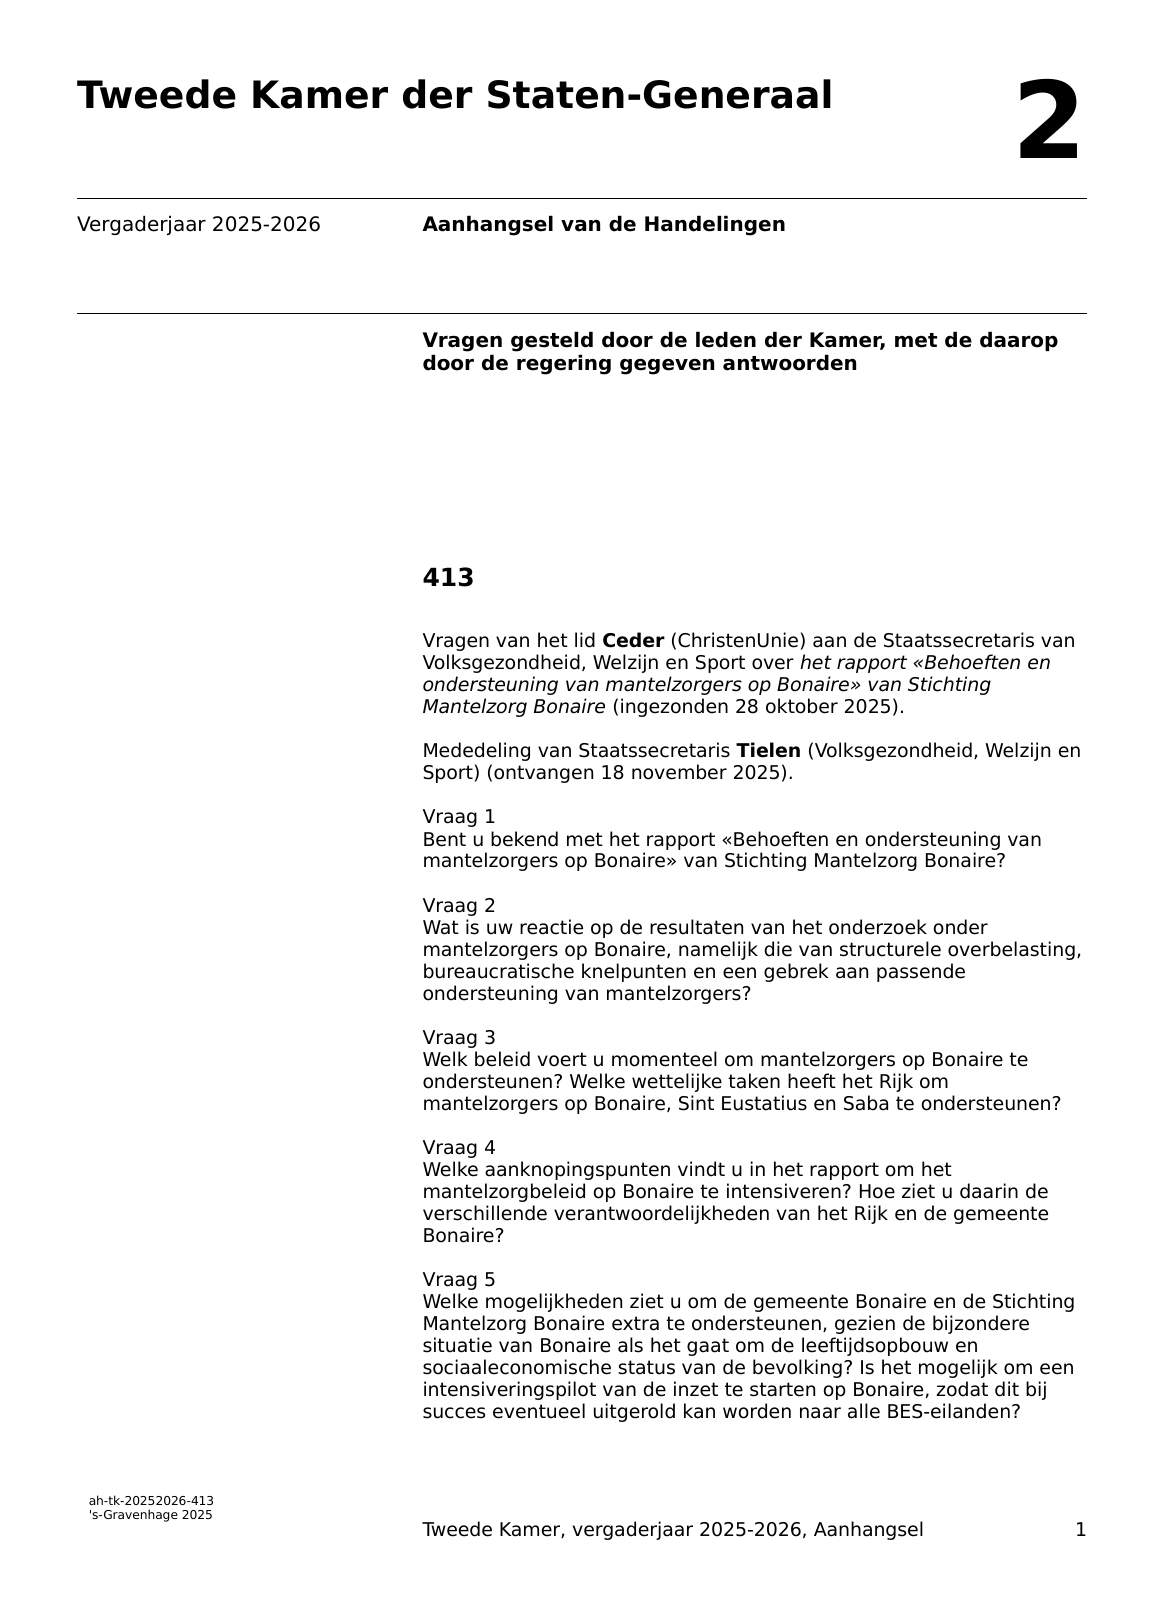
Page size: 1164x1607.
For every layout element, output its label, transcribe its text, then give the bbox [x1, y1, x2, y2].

text Vraag 3 [422, 1027, 1087, 1049]
text Wat is uw reactie op de resultaten van het onderzoek onder mantelzorgers op Bonaire, namelijk die van structurele overbelasting, bureaucratische knelpunten en een gebrek aan passende ondersteuning van mantelzorgers? [422, 917, 1087, 1004]
table_cell Vergaderjaar 2025-2026 [77, 199, 422, 313]
text 413 [422, 563, 1087, 592]
table_cell Vragen gesteld door de leden der Kamer, met de daarop door de regering gegeven antwoorden [422, 314, 1087, 375]
text Vraag 4 [422, 1137, 1087, 1159]
text Vraag 1 [422, 806, 1087, 828]
text 's-Gravenhage 2025 [88, 1508, 323, 1522]
text Bent u bekend met het rapport «Behoeften en ondersteuning van mantelzorgers op Bonaire» van Stichting Mantelzorg Bonaire? [422, 828, 1087, 872]
text Welke mogelijkheden ziet u om de gemeente Bonaire en de Stichting Mantelzorg Bonaire extra te ondersteunen, gezien de bijzondere situatie van Bonaire als het gaat om de leeftijdsopbouw en sociaaleconomische status van de bevolking? Is het mogelijk om een intensiveringspilot van de inzet te starten op Bonaire, zodat dit bij succes eventueel uitgerold kan worden naar alle BES-eilanden? [422, 1291, 1087, 1423]
table_cell Aanhangsel van de Handelingen [422, 199, 1087, 313]
table_header Tweede Kamer der Staten-Generaal [77, 59, 886, 198]
table_cell [77, 314, 422, 375]
text Mededeling van Staatssecretaris Tielen (Volksgezondheid, Welzijn en Sport) (ontvangen 18 november 2025). [422, 740, 1087, 784]
text ah-tk-20252026-413 [88, 1494, 323, 1508]
table_header 2 [886, 59, 1087, 198]
text Vraag 2 [422, 894, 1087, 917]
text Vragen van het lid Ceder (ChristenUnie) aan de Staatssecretaris van Volksgezondheid, Welzijn en Sport over het rapport «Behoeften en ondersteuning van mantelzorgers op Bonaire» van Stichting Mantelzorg Bonaire (ingezonden 28 oktober 2025). [422, 630, 1087, 718]
text Welk beleid voert u momenteel om mantelzorgers op Bonaire te ondersteunen? Welke wettelijke taken heeft het Rijk om mantelzorgers op Bonaire, Sint Eustatius en Saba te ondersteunen? [422, 1049, 1087, 1114]
text Vraag 5 [422, 1269, 1087, 1291]
text Welke aanknopingspunten vindt u in het rapport om het mantelzorgbeleid op Bonaire te intensiveren? Hoe ziet u daarin de verschillende verantwoordelijkheden van het Rijk en de gemeente Bonaire? [422, 1159, 1087, 1247]
